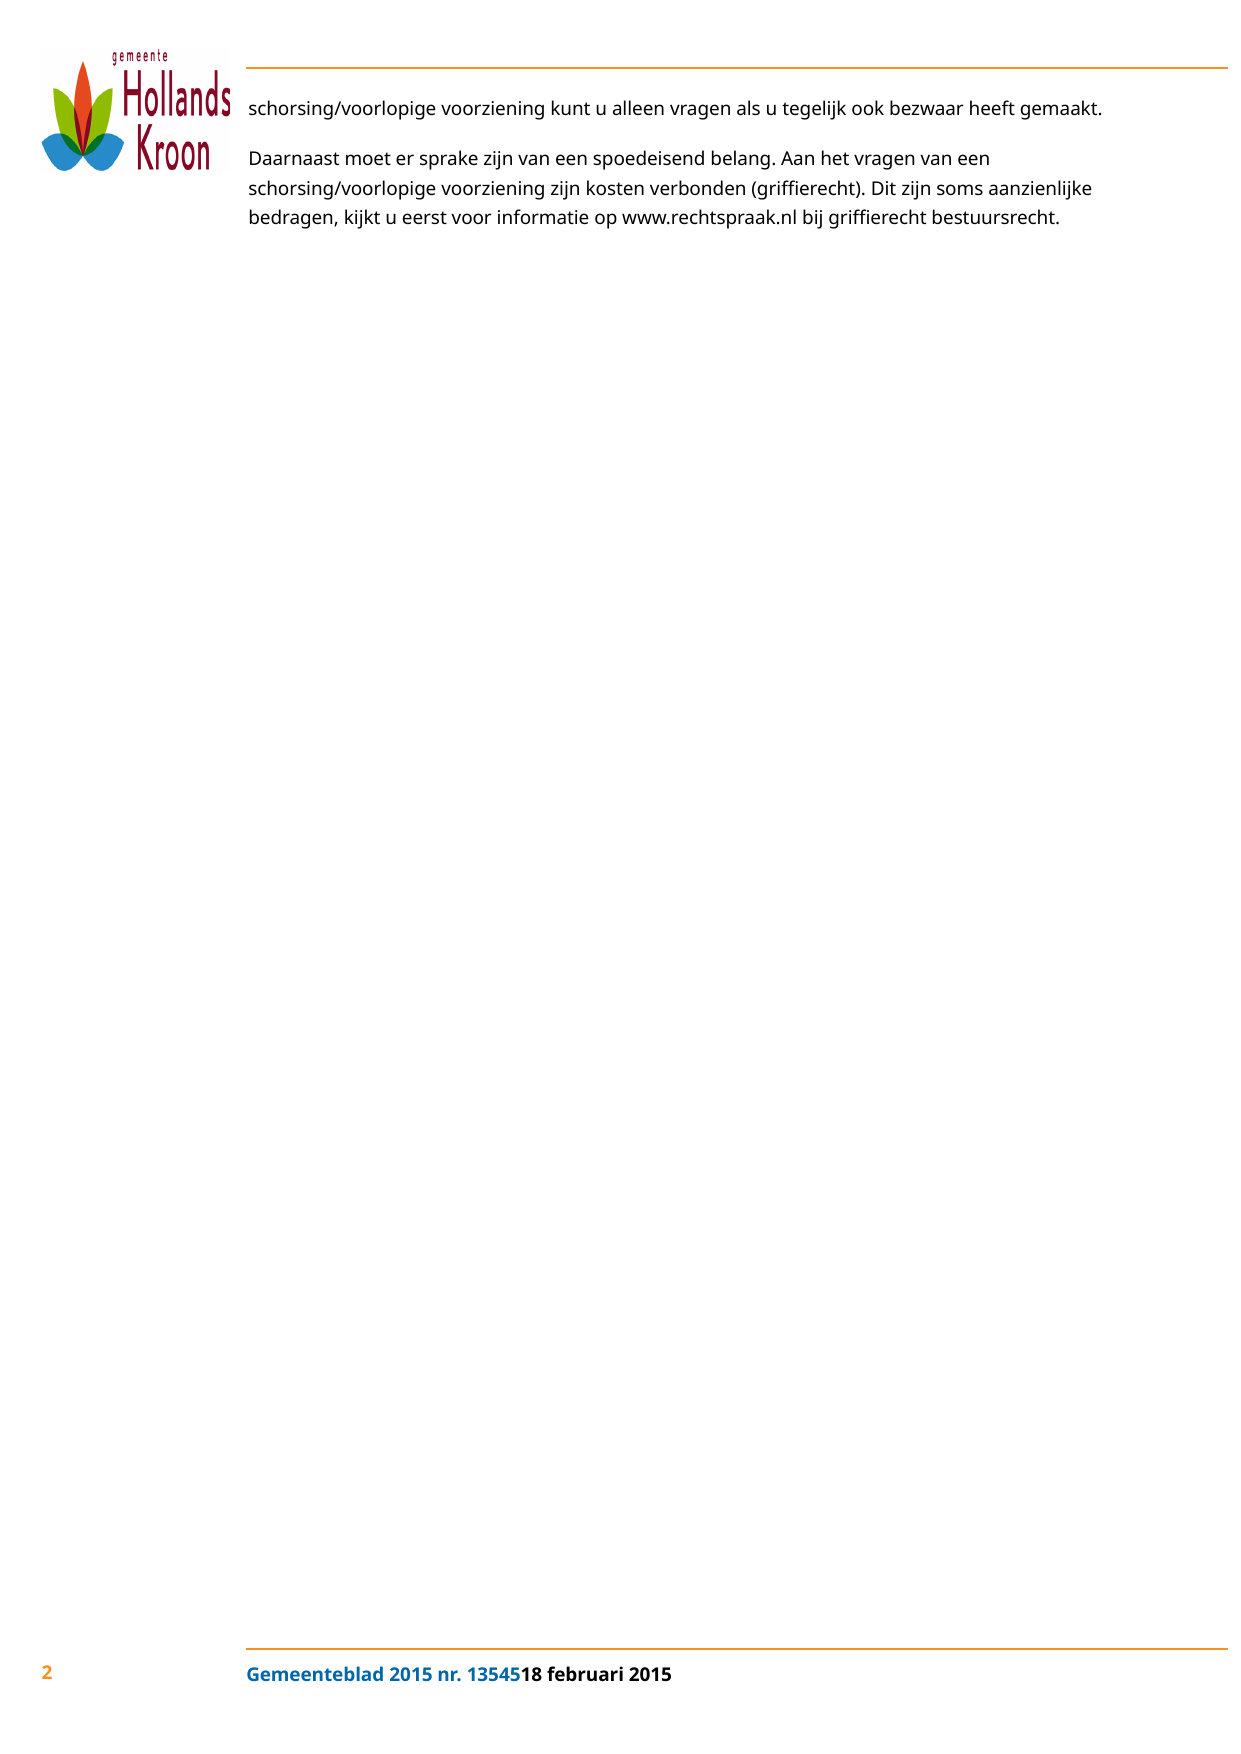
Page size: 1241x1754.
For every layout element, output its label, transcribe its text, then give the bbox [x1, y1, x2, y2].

text Daarnaast moet er sprake zijn van een spoedeisend belang. Aan het vragen van een schorsing/voorlopige voorziening zijn kosten verbonden (griffierecht). Dit zijn soms aanzienlijke bedragen, kijkt u eerst voor informatie op www.rechtspraak.nl bij griffierecht bestuursrecht. [248, 145, 1152, 230]
picture [41, 47, 231, 172]
text schorsing/voorlopige voorziening kunt u alleen vragen als u tegelijk ook bezwaar heeft gemaakt. [248, 95, 1152, 121]
